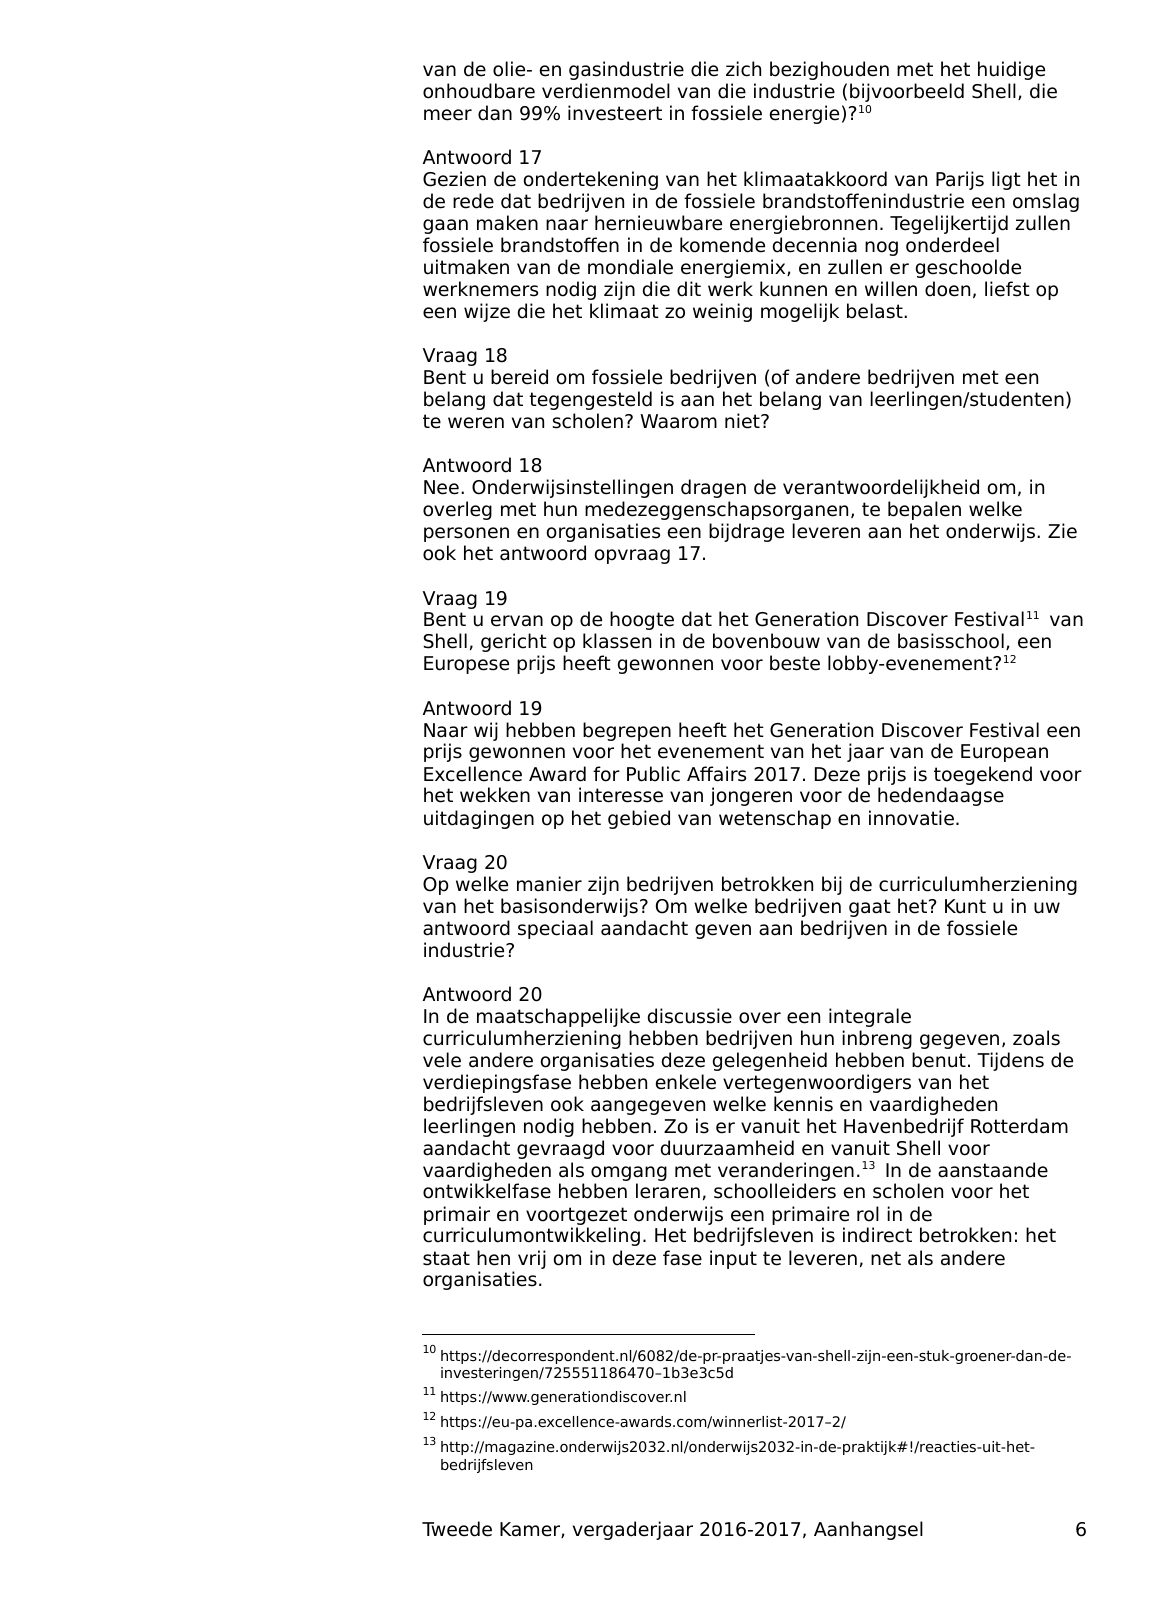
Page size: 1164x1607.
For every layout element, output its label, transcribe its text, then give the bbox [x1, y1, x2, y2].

text Bent u bereid om fossiele bedrijven (of andere bedrijven met een belang dat tegengesteld is aan het belang van leerlingen/studenten) te weren van scholen? Waarom niet? [422, 367, 1087, 433]
text Antwoord 19 [422, 697, 1087, 719]
text Gezien de ondertekening van het klimaatakkoord van Parijs ligt het in de rede dat bedrijven in de fossiele brandstoffenindustrie een omslag gaan maken naar hernieuwbare energiebronnen. Tegelijkertijd zullen fossiele brandstoffen in de komende decennia nog onderdeel uitmaken van de mondiale energiemix, en zullen er geschoolde werknemers nodig zijn die dit werk kunnen en willen doen, liefst op een wijze die het klimaat zo weinig mogelijk belast. [422, 169, 1087, 323]
text Vraag 20 [422, 852, 1087, 873]
text Bent u ervan op de hoogte dat het Generation Discover Festival van Shell, gericht op klassen in de bovenbouw van de basisschool, een Europese prijs heeft gewonnen voor beste lobby-evenement? [422, 609, 1087, 675]
text Antwoord 20 [422, 984, 1087, 1006]
text Vraag 18 [422, 345, 1087, 367]
text van de olie- en gasindustrie die zich bezighouden met het huidige onhoudbare verdienmodel van die industrie (bijvoorbeeld Shell, die meer dan 99% investeert in fossiele energie)? [422, 59, 1087, 125]
text Antwoord 17 [422, 147, 1087, 169]
text https://www.generationdiscover.nl [422, 1385, 1087, 1407]
text Op welke manier zijn bedrijven betrokken bij de curriculumherziening van het basisonderwijs? Om welke bedrijven gaat het? Kunt u in uw antwoord speciaal aandacht geven aan bedrijven in de fossiele industrie? [422, 873, 1087, 961]
text Nee. Onderwijsinstellingen dragen de verantwoordelijkheid om, in overleg met hun medezeggenschapsorganen, te bepalen welke personen en organisaties een bijdrage leveren aan het onderwijs. Zie ook het antwoord opvraag 17. [422, 477, 1087, 565]
text http://magazine.onderwijs2032.nl/onderwijs2032-in-de-praktijk#!/reacties-uit-het-bedrijfsleven [422, 1435, 1087, 1474]
text Antwoord 18 [422, 455, 1087, 477]
text In de maatschappelijke discussie over een integrale curriculumherziening hebben bedrijven hun inbreng gegeven, zoals vele andere organisaties deze gelegenheid hebben benut. Tijdens de verdiepingsfase hebben enkele vertegenwoordigers van het bedrijfsleven ook aangegeven welke kennis en vaardigheden leerlingen nodig hebben. Zo is er vanuit het Havenbedrijf Rotterdam aandacht gevraagd voor duurzaamheid en vanuit Shell voor vaardigheden als omgang met veranderingen. In de aanstaande ontwikkelfase hebben leraren, schoolleiders en scholen voor het primair en voortgezet onderwijs een primaire rol in de curriculumontwikkeling. Het bedrijfsleven is indirect betrokken: het staat hen vrij om in deze fase input te leveren, net als andere organisaties. [422, 1006, 1087, 1291]
text https://eu-pa.excellence-awards.com/winnerlist-2017–2/ [422, 1410, 1087, 1432]
text Vraag 19 [422, 587, 1087, 609]
text https://decorrespondent.nl/6082/de-pr-praatjes-van-shell-zijn-een-stuk-groener-dan-de-investeringen/725551186470–1b3e3c5d [422, 1343, 1087, 1382]
text Naar wij hebben begrepen heeft het Generation Discover Festival een prijs gewonnen voor het evenement van het jaar van de European Excellence Award for Public Affairs 2017. Deze prijs is toegekend voor het wekken van interesse van jongeren voor de hedendaagse uitdagingen op het gebied van wetenschap en innovatie. [422, 719, 1087, 829]
